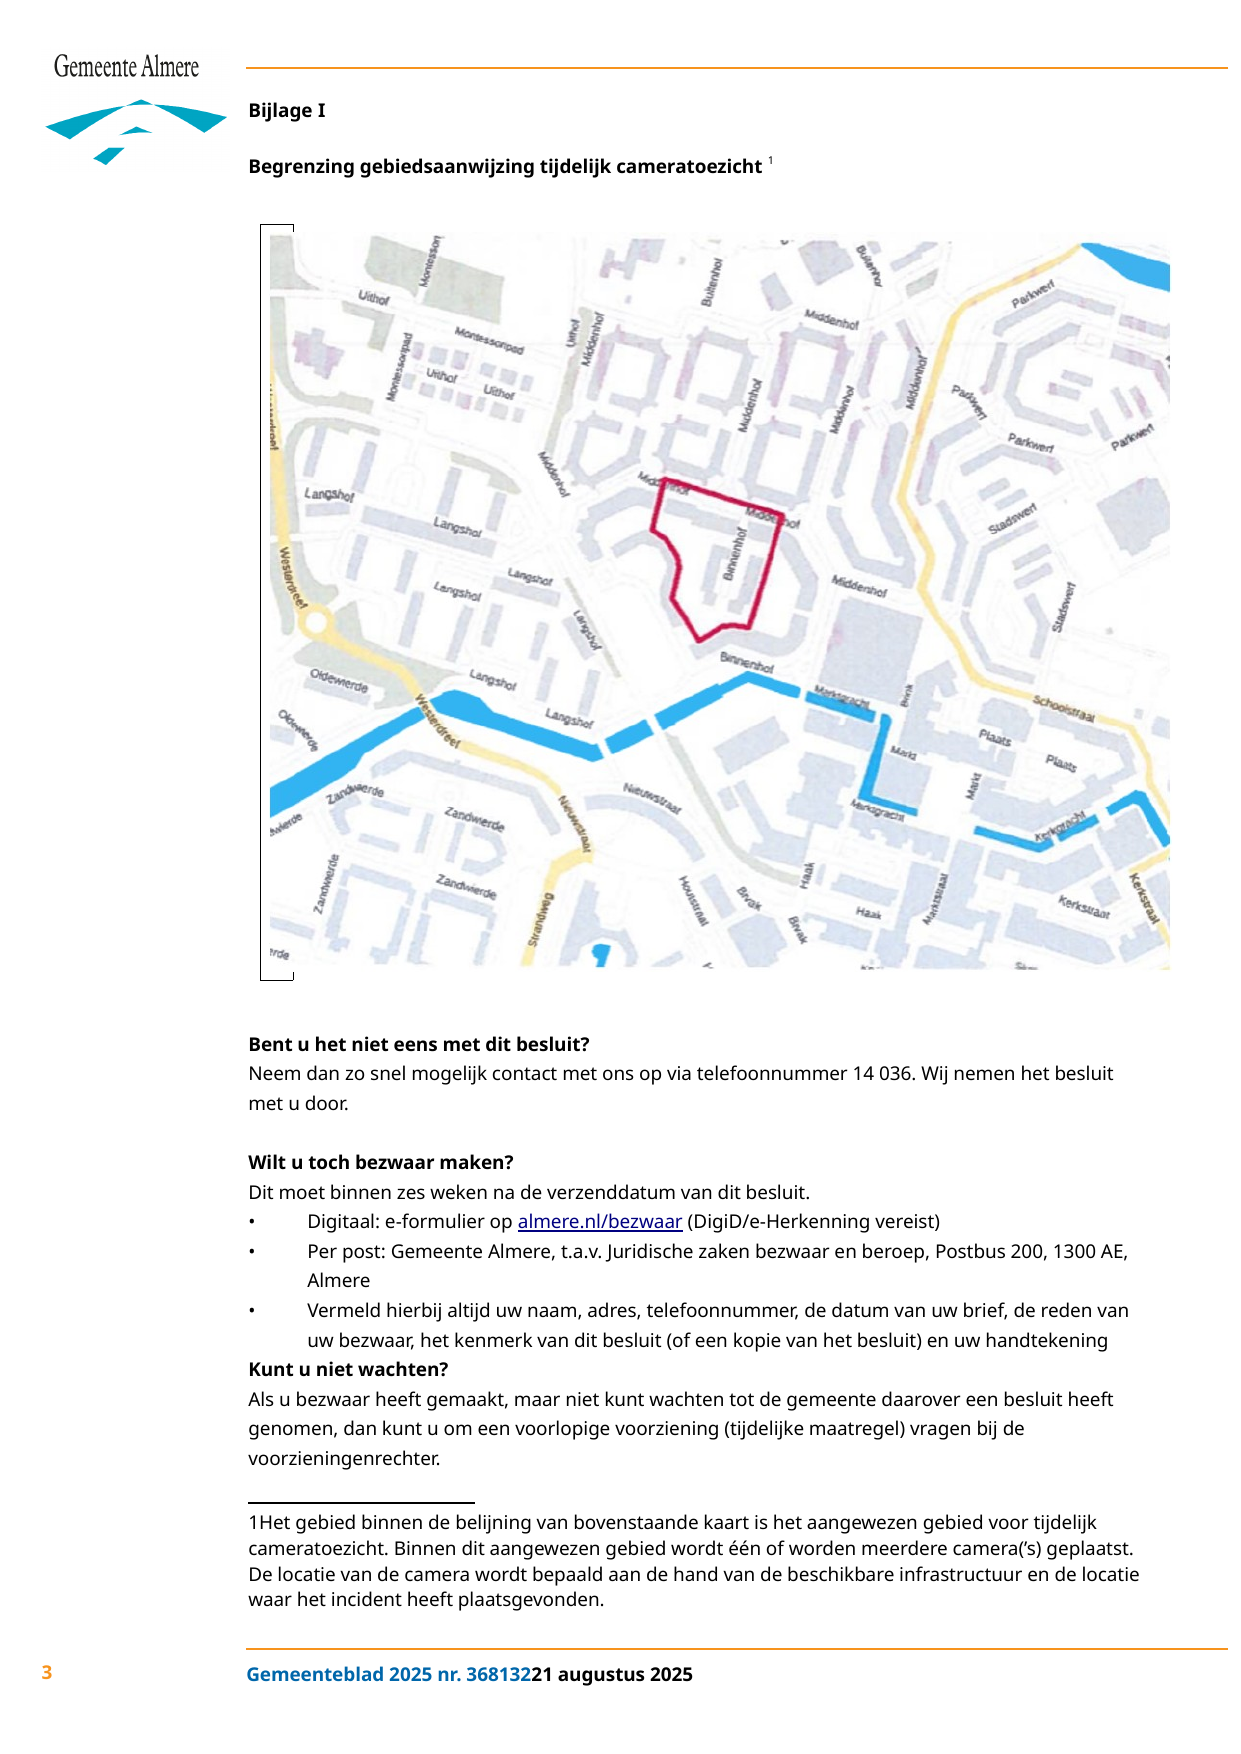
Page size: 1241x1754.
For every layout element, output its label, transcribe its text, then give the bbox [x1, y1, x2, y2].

text Als u bezwaar heeft gemaakt, maar niet kunt wachten tot de gemeente daarover een besluit heeft genomen, dan kunt u om een voorlopige voorziening (tijdelijke maatregel) vragen bij de voorzieningenrechter. [248, 1386, 1152, 1471]
list Per post: Gemeente Almere, t.a.v. Juridische zaken bezwaar en beroep, Postbus 200, 1300 AE, Almere [248, 1238, 1152, 1293]
text Bijlage I [248, 95, 1152, 123]
text Het gebied binnen de belijning van bovenstaande kaart is het aangewezen gebied voor tijdelijk cameratoezicht. Binnen dit aangewezen gebied wordt één of worden meerdere camera(’s) geplaatst. De locatie van de camera wordt bepaald aan de hand van de beschikbare infrastructuur en de locatie waar het incident heeft plaatsgevonden. [248, 1509, 1152, 1612]
text Begrenzing gebiedsaanwijzing tijdelijk cameratoezicht [248, 153, 1152, 179]
list Vermeld hierbij altijd uw naam, adres, telefoonnummer, de datum van uw brief, de reden van uw bezwaar, het kenmerk van dit besluit (of een kopie van het besluit) en uw handtekening [248, 1297, 1152, 1353]
text Dit moet binnen zes weken na de verzenddatum van dit besluit. [248, 1179, 1152, 1205]
text Neem dan zo snel mogelijk contact met ons op via telefoonnummer 14 036. Wij nemen het besluit met u door. [248, 1061, 1152, 1116]
picture [41, 47, 231, 172]
picture [268, 232, 1173, 972]
text Bent u het niet eens met dit besluit? [248, 1031, 1152, 1057]
list Digitaal: e-formulier op almere.nl/bezwaar (DigiD/e-Herkenning vereist) [248, 1208, 1152, 1234]
text Wilt u toch bezwaar maken? [248, 1149, 1152, 1175]
text Kunt u niet wachten? [248, 1356, 1152, 1382]
